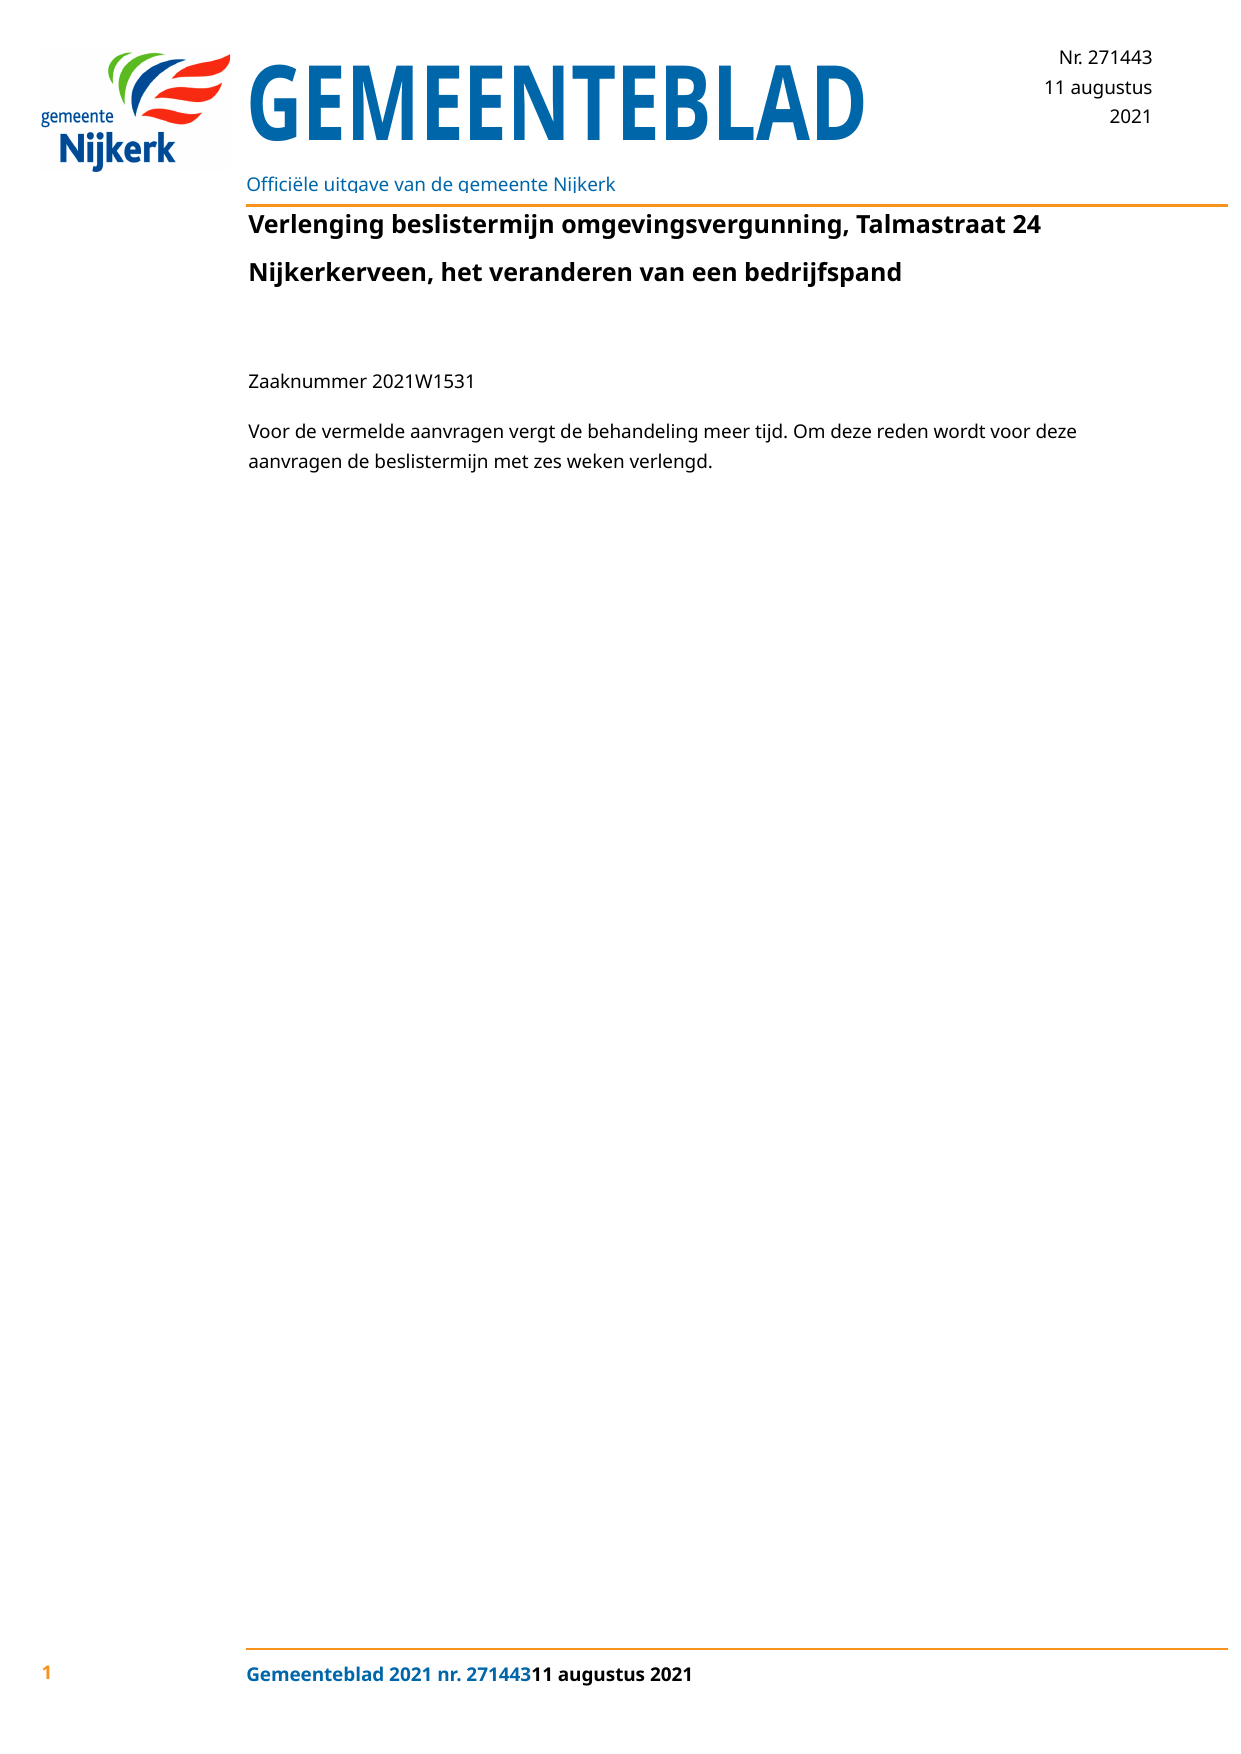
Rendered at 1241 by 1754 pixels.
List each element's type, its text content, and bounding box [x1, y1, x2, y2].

picture [41, 47, 231, 172]
text Zaaknummer 2021W1531 [248, 368, 1152, 394]
text Voor de vermelde aanvragen vergt de behandeling meer tijd. Om deze reden wordt voor deze aanvragen de beslistermijn met zes weken verlengd. [248, 419, 1152, 474]
text Verlenging beslistermijn omgevingsvergunning, Talmastraat 24 Nijkerkerveen, het veranderen van een bedrijfspand [248, 207, 1152, 288]
